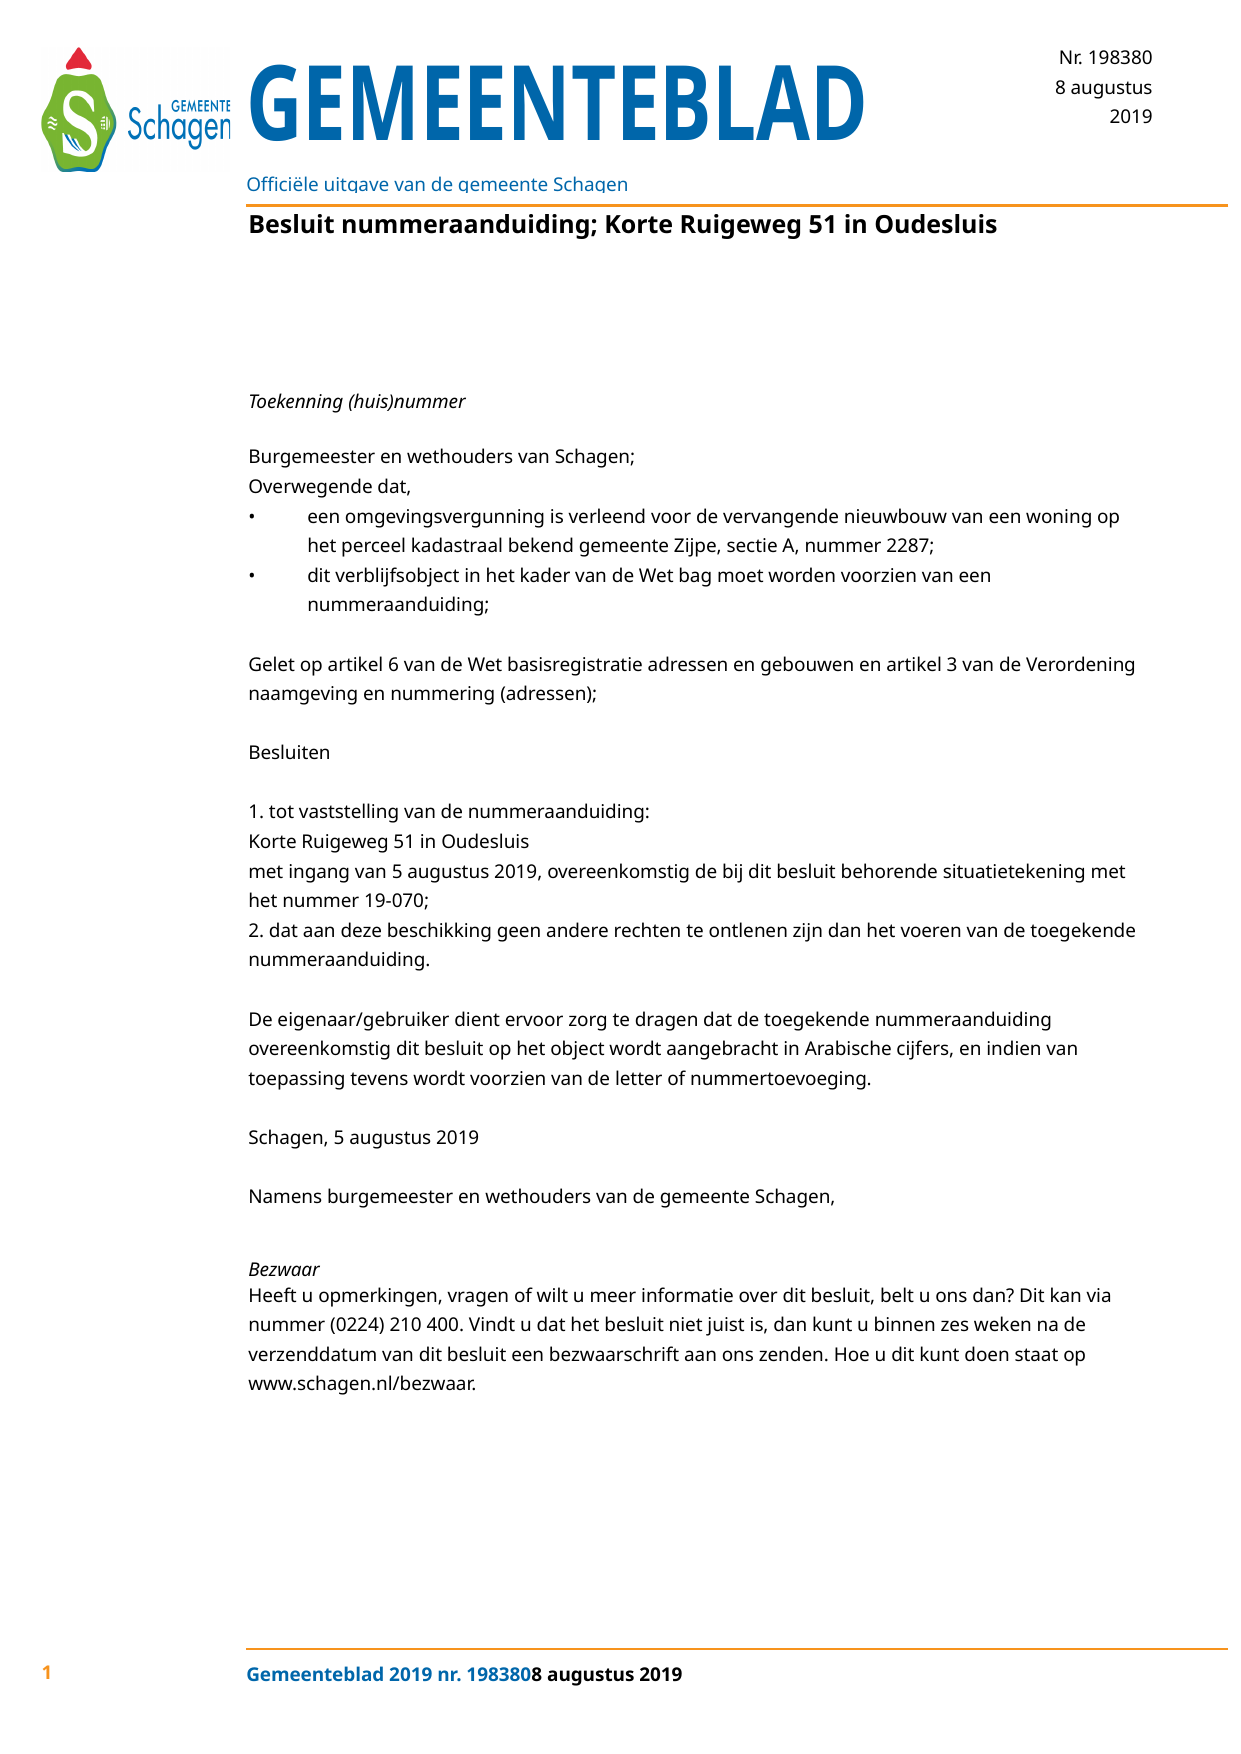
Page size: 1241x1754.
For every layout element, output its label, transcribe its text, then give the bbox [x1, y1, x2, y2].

text www.schagen.nl/bezwaar. [248, 1371, 1152, 1396]
text Overwegende dat, [248, 473, 1152, 499]
text Besluit nummeraanduiding; Korte Ruigeweg 51 in Oudesluis [248, 207, 1152, 241]
picture [41, 47, 231, 172]
text Korte Ruigeweg 51 in Oudesluis [248, 828, 1152, 854]
text Besluiten [248, 739, 1152, 765]
text Gelet op artikel 6 van de Wet basisregistratie adressen en gebouwen en artikel 3 van de Verordening [248, 651, 1152, 677]
list dit verblijfsobject in het kader van de Wet bag moet worden voorzien van een nummeraanduiding; [248, 562, 1152, 617]
text Namens burgemeester en wethouders van de gemeente Schagen, [248, 1183, 1152, 1209]
text Schagen, 5 augustus 2019 [248, 1124, 1152, 1150]
text 2. dat aan deze beschikking geen andere rechten te ontlenen zijn dan het voeren van de toegekende nummeraanduiding. [248, 917, 1152, 972]
text met ingang van 5 augustus 2019, overeenkomstig de bij dit besluit behorende situatietekening met het nummer 19-070; [248, 858, 1152, 913]
text Burgemeester en wethouders van Schagen; [248, 444, 1152, 469]
text De eigenaar/gebruiker dient ervoor zorg te dragen dat de toegekende nummeraanduiding overeenkomstig dit besluit op het object wordt aangebracht in Arabische cijfers, en indien van toepassing tevens wordt voorzien van de letter of nummertoevoeging. [248, 1006, 1152, 1091]
list een omgevingsvergunning is verleend voor de vervangende nieuwbouw van een woning op het perceel kadastraal bekend gemeente Zijpe, sectie A, nummer 2287; [248, 503, 1152, 558]
text 1. tot vaststelling van de nummeraanduiding: [248, 799, 1152, 824]
text Bezwaar [248, 1256, 1152, 1282]
text naamgeving en nummering (adressen); [248, 680, 1152, 706]
text Toekenning (huis)nummer [248, 388, 1152, 414]
text Heeft u opmerkingen, vragen of wilt u meer informatie over dit besluit, belt u ons dan? Dit kan via nummer (0224) 210 400. Vindt u dat het besluit niet juist is, dan kunt u binnen zes weken na de verzenddatum van dit besluit een bezwaarschrift aan ons zenden. Hoe u dit kunt doen staat op [248, 1282, 1152, 1367]
